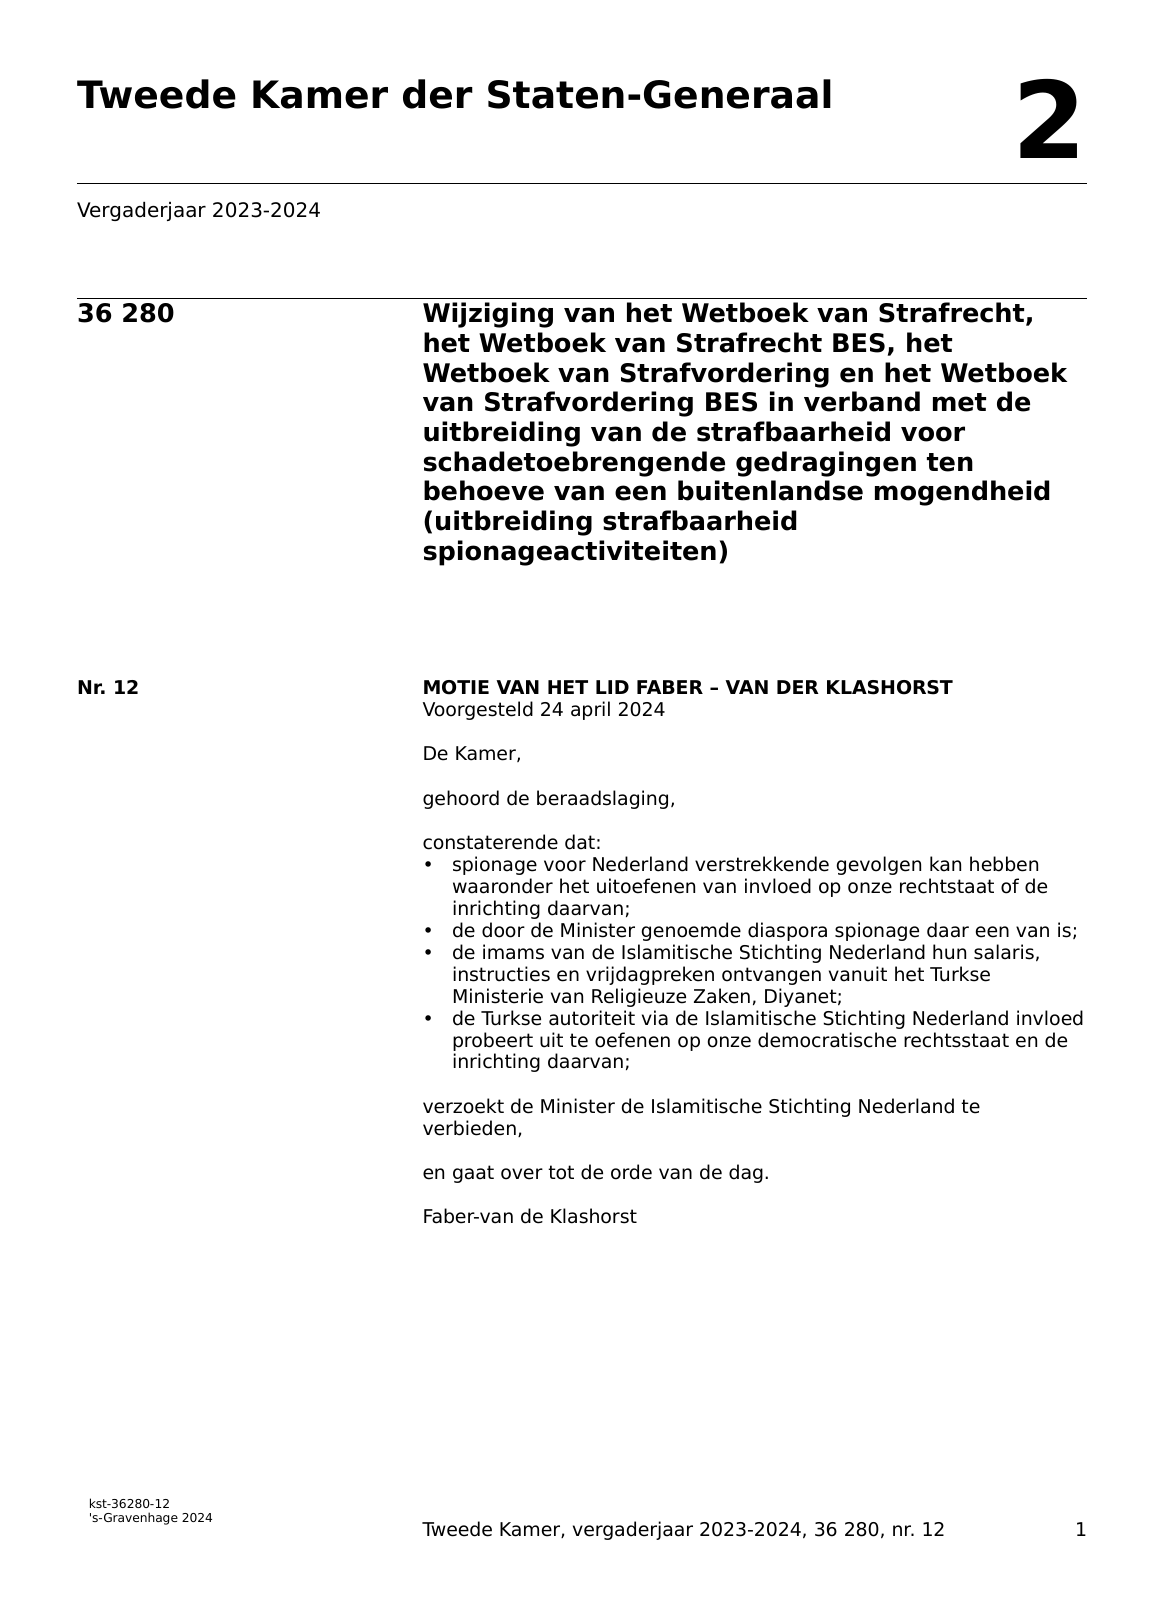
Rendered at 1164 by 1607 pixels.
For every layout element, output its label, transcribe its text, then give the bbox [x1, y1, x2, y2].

table_header Tweede Kamer der Staten-Generaal [77, 59, 886, 183]
text 's-Gravenhage 2024 [88, 1511, 323, 1525]
table_header 2 [886, 59, 1087, 183]
table_cell Vergaderjaar 2023-2024 [77, 184, 1087, 298]
text en gaat over tot de orde van de dag. [422, 1162, 1087, 1184]
text kst-36280-12 [88, 1497, 323, 1511]
subtitle 36 280 Wijziging van het Wetboek van Strafrecht, het Wetboek van Strafrecht BES, het Wetboek van Strafvordering en het Wetboek van Strafvordering BES in verband met de uitbreiding van de strafbaarheid voor schadetoebrengende gedragingen ten behoeve van een buitenlandse mogendheid (uitbreiding strafbaarheid spionageactiviteiten) [77, 299, 1087, 566]
text gehoord de beraadslaging, [422, 787, 1087, 809]
text constaterende dat: [422, 832, 1087, 854]
text • de Turkse autoriteit via de Islamitische Stichting Nederland invloed probeert uit te oefenen op onze democratische rechtsstaat en de inrichting daarvan; [422, 1007, 1087, 1073]
text verzoekt de Minister de Islamitische Stichting Nederland te verbieden, [422, 1096, 1087, 1139]
text Faber-van de Klashorst [422, 1206, 1087, 1228]
text • de door de Minister genoemde diaspora spionage daar een van is; [422, 919, 1087, 942]
text Voorgesteld 24 april 2024 [422, 699, 1087, 721]
text De Kamer, [422, 743, 1087, 765]
text • spionage voor Nederland verstrekkende gevolgen kan hebben waaronder het uitoefenen van invloed op onze rechtstaat of de inrichting daarvan; [422, 854, 1087, 919]
text • de imams van de Islamitische Stichting Nederland hun salaris, instructies en vrijdagpreken ontvangen vanuit het Turkse Ministerie van Religieuze Zaken, Diyanet; [422, 942, 1087, 1007]
subtitle Nr. 12 MOTIE VAN HET LID FABER – VAN DER KLASHORST [77, 677, 1087, 699]
